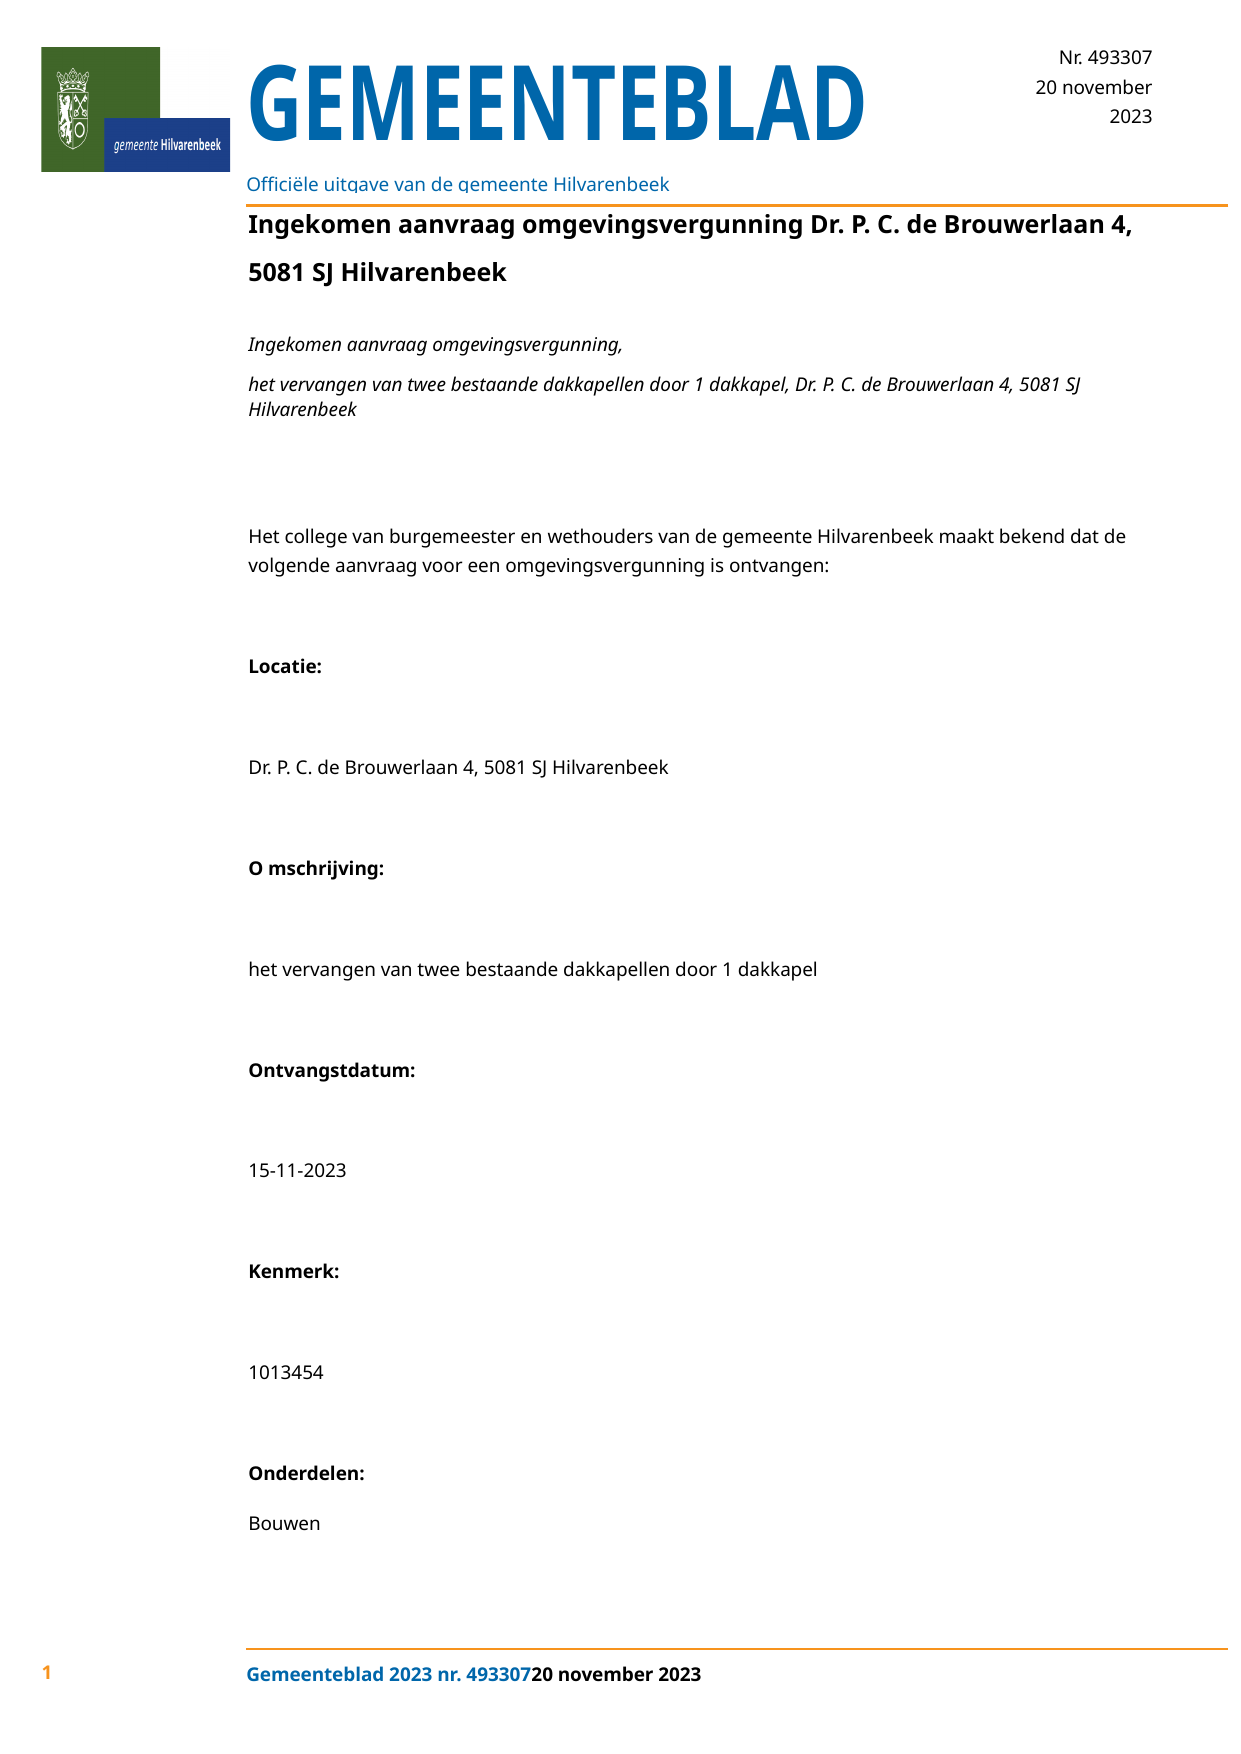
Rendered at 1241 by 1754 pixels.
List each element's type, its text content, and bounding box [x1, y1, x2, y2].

text 15-11-2023 [248, 1158, 1152, 1183]
text Kenmerk: [248, 1258, 1152, 1284]
text het vervangen van twee bestaande dakkapellen door 1 dakkapel [248, 956, 1152, 982]
text Dr. P. C. de Brouwerlaan 4, 5081 SJ Hilvarenbeek [248, 754, 1152, 780]
text Ingekomen aanvraag omgevingsvergunning, [248, 331, 1152, 357]
text O mschrijving: [248, 855, 1152, 881]
text Locatie: [248, 653, 1152, 679]
picture [41, 47, 231, 172]
text Bouwen [248, 1511, 1152, 1536]
text Ingekomen aanvraag omgevingsvergunning Dr. P. C. de Brouwerlaan 4, 5081 SJ Hilvarenbeek [248, 207, 1152, 288]
text het vervangen van twee bestaande dakkapellen door 1 dakkapel, Dr. P. C. de Brouwerlaan 4, 5081 SJ Hilvarenbeek [248, 371, 1152, 422]
text Ontvangstdatum: [248, 1057, 1152, 1082]
text Onderdelen: [248, 1460, 1152, 1486]
text Het college van burgemeester en wethouders van de gemeente Hilvarenbeek maakt bekend dat de volgende aanvraag voor een omgevingsvergunning is ontvangen: [248, 523, 1152, 578]
text 1013454 [248, 1359, 1152, 1385]
